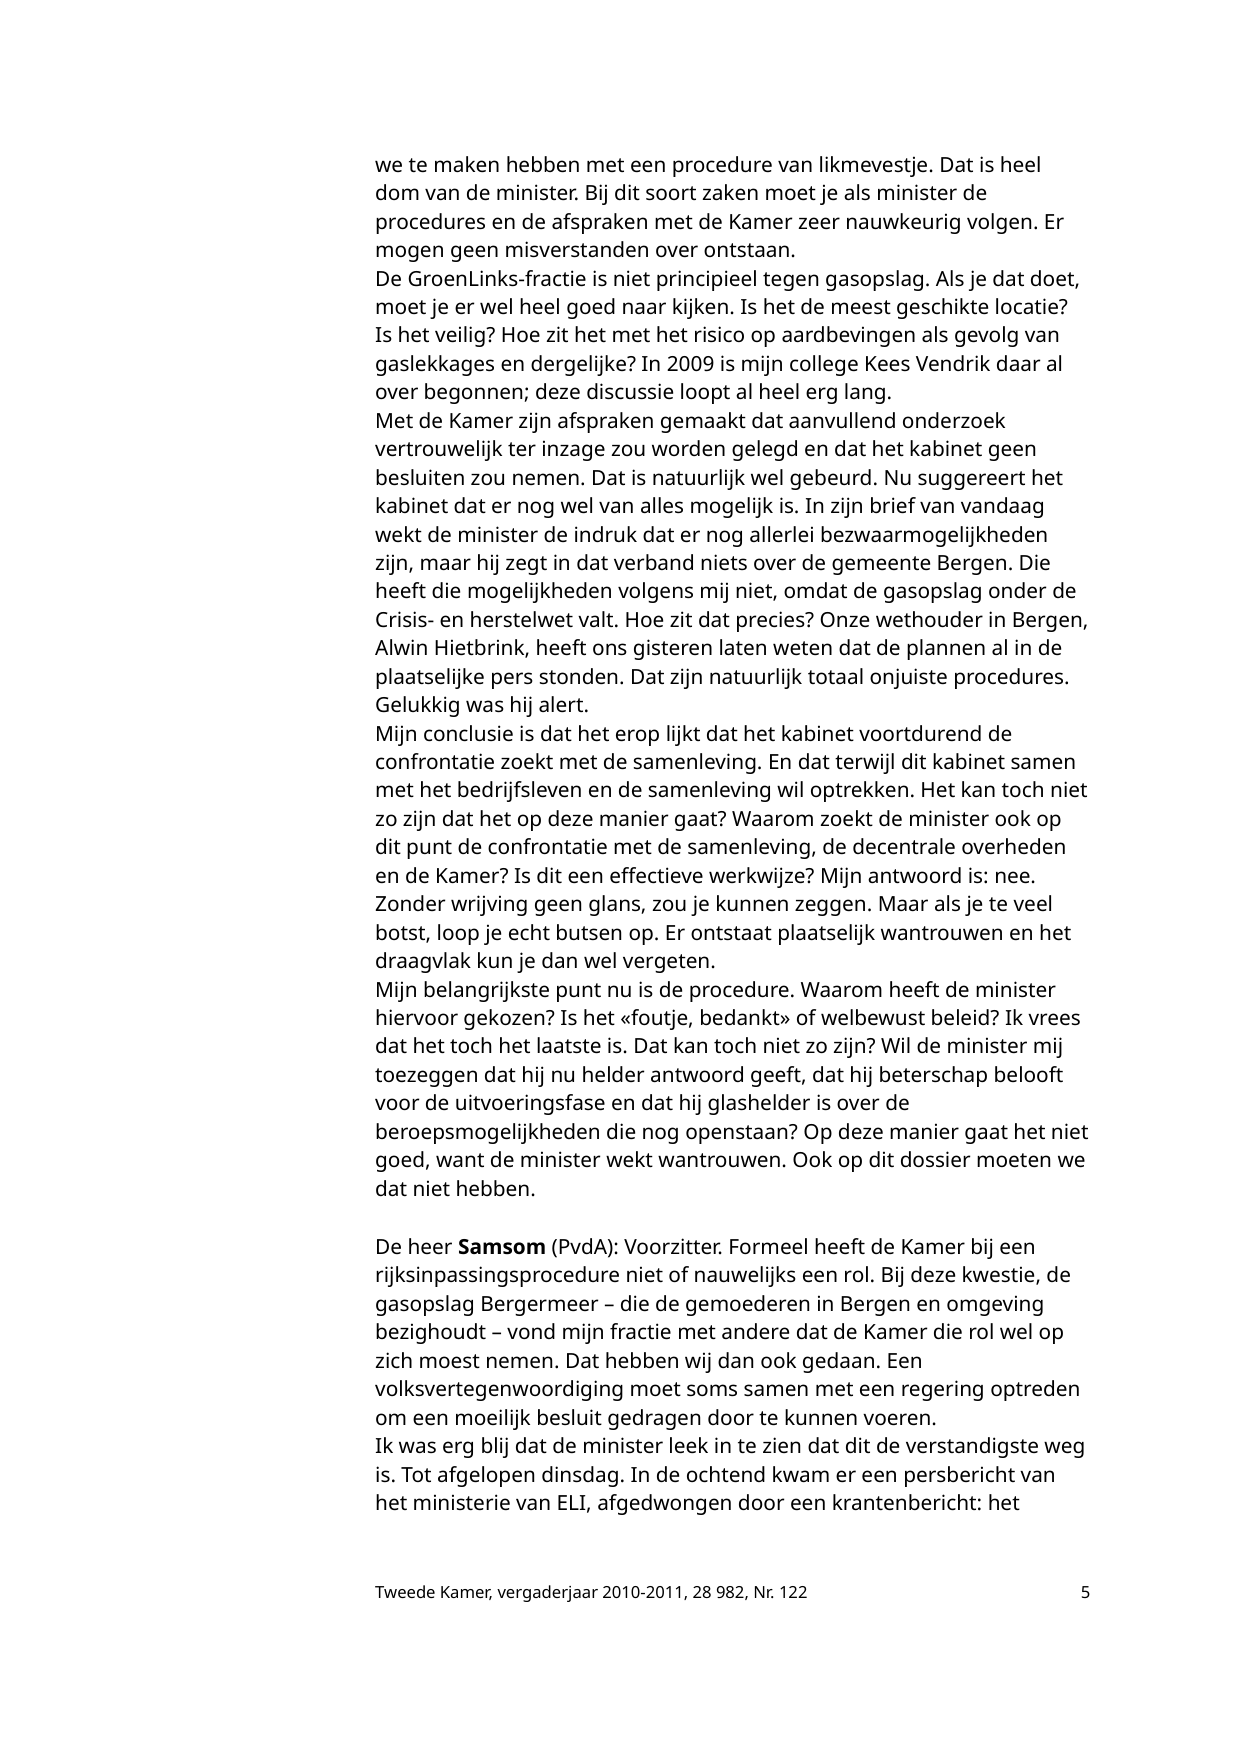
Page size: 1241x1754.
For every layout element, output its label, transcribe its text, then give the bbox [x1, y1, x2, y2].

text Mijn conclusie is dat het erop lijkt dat het kabinet voortdurend de confrontatie zoekt met de samenleving. En dat terwijl dit kabinet samen met het bedrijfsleven en de samenleving wil optrekken. Het kan toch niet zo zijn dat het op deze manier gaat? Waarom zoekt de minister ook op dit punt de confrontatie met de samenleving, de decentrale overheden en de Kamer? Is dit een effectieve werkwijze? Mijn antwoord is: nee. Zonder wrijving geen glans, zou je kunnen zeggen. Maar als je te veel botst, loop je echt butsen op. Er ontstaat plaatselijk wantrouwen en het draagvlak kun je dan wel vergeten. [375, 719, 1090, 975]
text Met de Kamer zijn afspraken gemaakt dat aanvullend onderzoek vertrouwelijk ter inzage zou worden gelegd en dat het kabinet geen besluiten zou nemen. Dat is natuurlijk wel gebeurd. Nu suggereert het kabinet dat er nog wel van alles mogelijk is. In zijn brief van vandaag wekt de minister de indruk dat er nog allerlei bezwaarmogelijkheden zijn, maar hij zegt in dat verband niets over de gemeente Bergen. Die heeft die mogelijkheden volgens mij niet, omdat de gasopslag onder de Crisis- en herstelwet valt. Hoe zit dat precies? Onze wethouder in Bergen, Alwin Hietbrink, heeft ons gisteren laten weten dat de plannen al in de plaatselijke pers stonden. Dat zijn natuurlijk totaal onjuiste procedures. Gelukkig was hij alert. [375, 406, 1090, 719]
text De GroenLinks-fractie is niet principieel tegen gasopslag. Als je dat doet, moet je er wel heel goed naar kijken. Is het de meest geschikte locatie? Is het veilig? Hoe zit het met het risico op aardbevingen als gevolg van gaslekkages en dergelijke? In 2009 is mijn college Kees Vendrik daar al over begonnen; deze discussie loopt al heel erg lang. [375, 264, 1090, 406]
text De heer Samsom (PvdA): Voorzitter. Formeel heeft de Kamer bij een rijksinpassingsprocedure niet of nauwelijks een rol. Bij deze kwestie, de gasopslag Bergermeer – die de gemoederen in Bergen en omgeving bezighoudt – vond mijn fractie met andere dat de Kamer die rol wel op zich moest nemen. Dat hebben wij dan ook gedaan. Een volksvertegenwoordiging moet soms samen met een regering optreden om een moeilijk besluit gedragen door te kunnen voeren. [375, 1232, 1090, 1431]
text Ik was erg blij dat de minister leek in te zien dat dit de verstandigste weg is. Tot afgelopen dinsdag. In de ochtend kwam er een persbericht van het ministerie van ELI, afgedwongen door een krantenbericht: het [375, 1431, 1090, 1517]
text Mijn belangrijkste punt nu is de procedure. Waarom heeft de minister hiervoor gekozen? Is het «foutje, bedankt» of welbewust beleid? Ik vrees dat het toch het laatste is. Dat kan toch niet zo zijn? Wil de minister mij toezeggen dat hij nu helder antwoord geeft, dat hij beterschap belooft voor de uitvoeringsfase en dat hij glashelder is over de beroepsmogelijkheden die nog openstaan? Op deze manier gaat het niet goed, want de minister wekt wantrouwen. Ook op dit dossier moeten we dat niet hebben. [375, 975, 1090, 1202]
text we te maken hebben met een procedure van likmevestje. Dat is heel dom van de minister. Bij dit soort zaken moet je als minister de procedures en de afspraken met de Kamer zeer nauwkeurig volgen. Er mogen geen misverstanden over ontstaan. [375, 150, 1090, 264]
